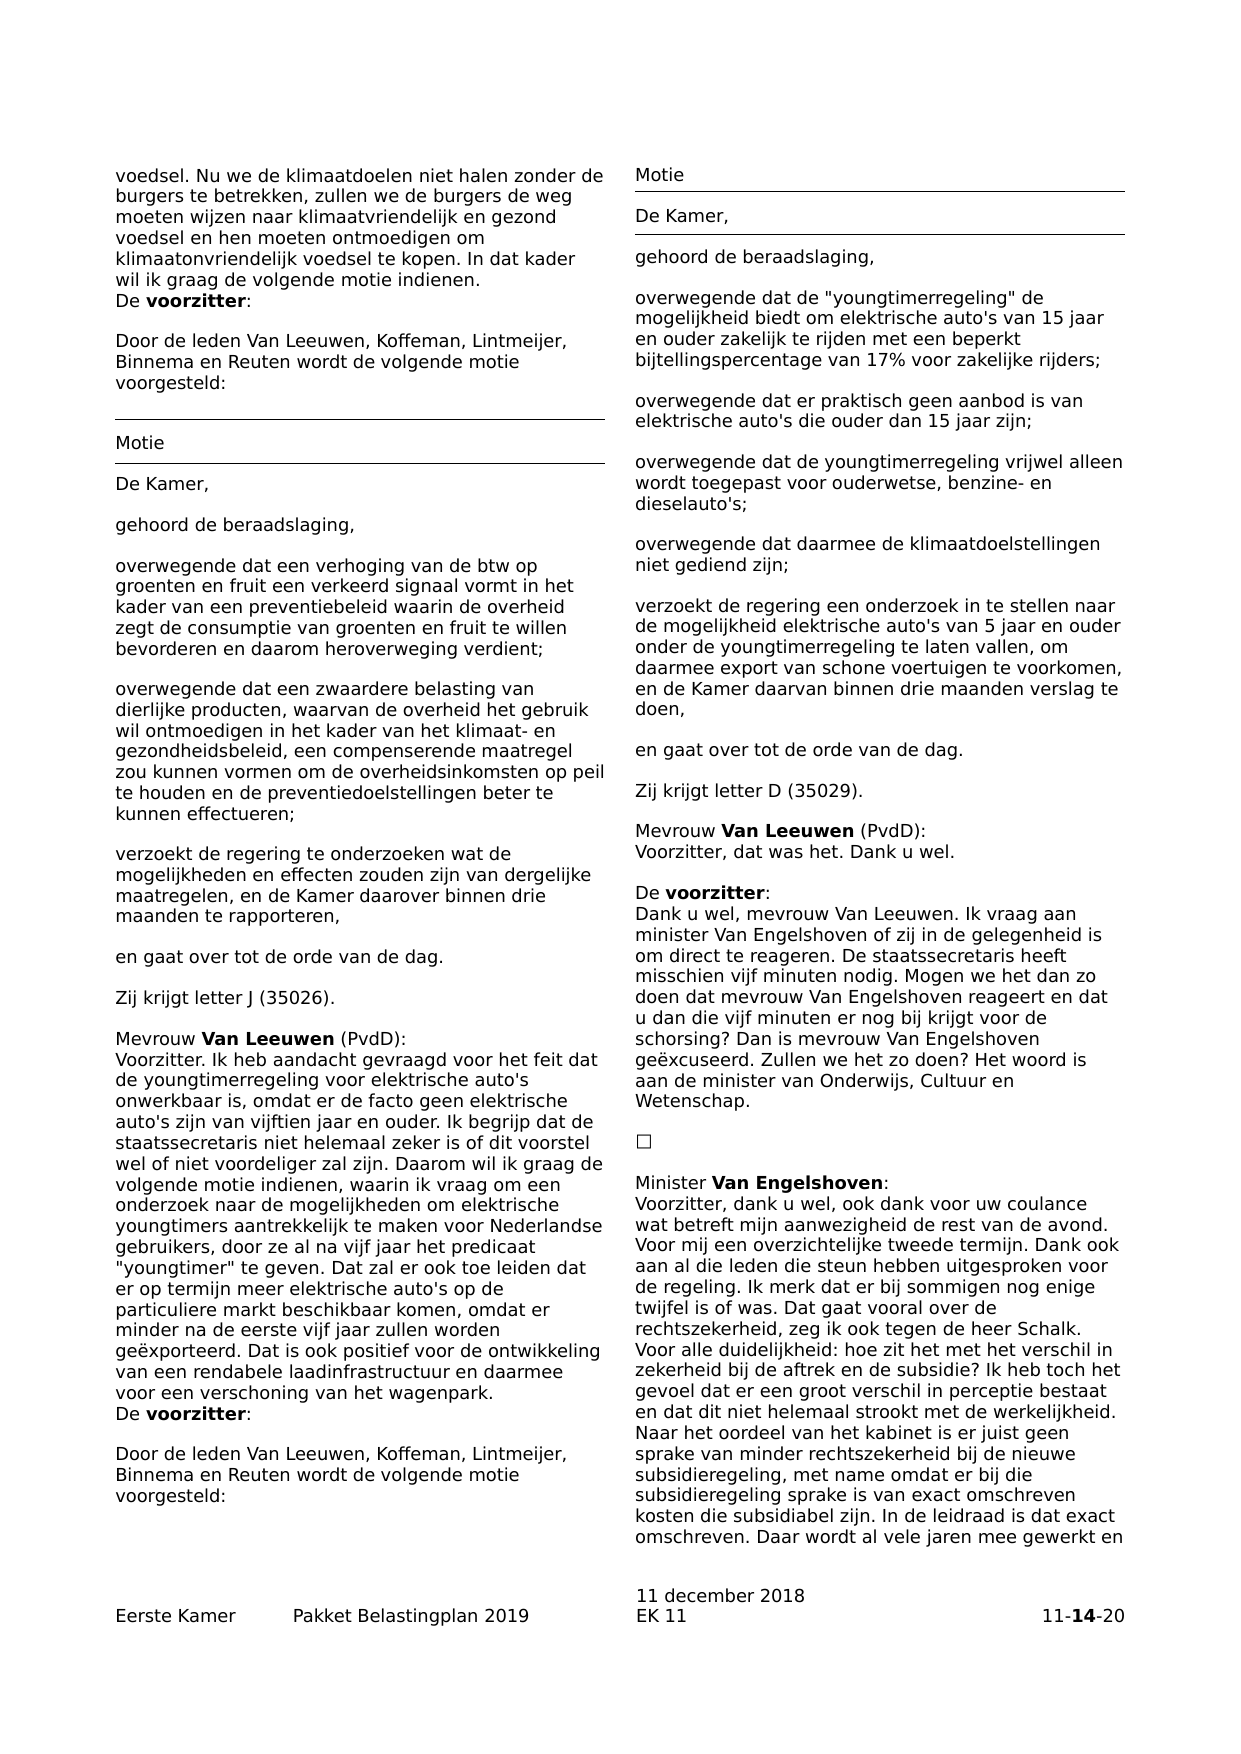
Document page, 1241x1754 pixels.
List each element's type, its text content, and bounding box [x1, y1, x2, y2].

text ⬜ [635, 1132, 1125, 1153]
text Voor alle duidelijkheid: hoe zit het met het verschil in zekerheid bij de aftrek en de subsidie? Ik heb toch het gevoel dat er een groot verschil in perceptie bestaat en dat dit niet helemaal strookt met de werkelijkheid. Naar het oordeel van het kabinet is er juist geen sprake van minder rechtszekerheid bij de nieuwe subsidieregeling, met name omdat er bij die subsidieregeling sprake is van exact omschreven kosten die subsidiabel zijn. In de leidraad is dat exact omschreven. Daar wordt al vele jaren mee gewerkt en [635, 1339, 1125, 1548]
text Door de leden Van Leeuwen, Koffeman, Lintmeijer, Binnema en Reuten wordt de volgende motie voorgesteld: [115, 1444, 605, 1506]
text Minister Van Engelshoven: [635, 1173, 1125, 1193]
text gehoord de beraadslaging, [635, 247, 1125, 267]
text en gaat over tot de orde van de dag. [115, 947, 605, 968]
text De voorzitter: [115, 290, 605, 311]
text Mevrouw Van Leeuwen (PvdD): [635, 821, 1125, 842]
text overwegende dat een zwaardere belasting van dierlijke producten, waarvan de overheid het gebruik wil ontmoedigen in het kader van het klimaat- en gezondheidsbeleid, een compenserende maatregel zou kunnen vormen om de overheidsinkomsten op peil te houden en de preventiedoelstellingen beter te kunnen effectueren; [115, 679, 605, 824]
text voedsel. Nu we de klimaatdoelen niet halen zonder de burgers te betrekken, zullen we de burgers de weg moeten wijzen naar klimaatvriendelijk en gezond voedsel en hen moeten ontmoedigen om klimaatonvriendelijk voedsel te kopen. In dat kader wil ik graag de volgende motie indienen. [115, 165, 605, 290]
text De voorzitter: [635, 883, 1125, 904]
text Voor mij een overzichtelijke tweede termijn. Dank ook aan al die leden die steun hebben uitgesproken voor de regeling. Ik merk dat er bij sommigen nog enige twijfel is of was. Dat gaat vooral over de rechtszekerheid, zeg ik ook tegen de heer Schalk. [635, 1235, 1125, 1339]
text De Kamer, [635, 206, 1125, 227]
text overwegende dat een verhoging van de btw op groenten en fruit een verkeerd signaal vormt in het kader van een preventiebeleid waarin de overheid zegt de consumptie van groenten en fruit te willen bevorderen en daarom heroverweging verdient; [115, 555, 605, 659]
text Motie [635, 165, 1125, 186]
text overwegende dat er praktisch geen aanbod is van elektrische auto's die ouder dan 15 jaar zijn; [635, 390, 1125, 432]
text De Kamer, [115, 474, 605, 495]
text Motie [115, 433, 605, 454]
text verzoekt de regering een onderzoek in te stellen naar de mogelijkheid elektrische auto's van 5 jaar en ouder onder de youngtimerregeling te laten vallen, om daarmee export van schone voertuigen te voorkomen, en de Kamer daarvan binnen drie maanden verslag te doen, [635, 596, 1125, 720]
text Voorzitter, dat was het. Dank u wel. [635, 842, 1125, 863]
text Door de leden Van Leeuwen, Koffeman, Lintmeijer, Binnema en Reuten wordt de volgende motie voorgesteld: [115, 331, 605, 393]
text verzoekt de regering te onderzoeken wat de mogelijkheden en effecten zouden zijn van dergelijke maatregelen, en de Kamer daarover binnen drie maanden te rapporteren, [115, 844, 605, 927]
text Voorzitter, dank u wel, ook dank voor uw coulance wat betreft mijn aanwezigheid de rest van de avond. [635, 1193, 1125, 1235]
text De voorzitter: [115, 1403, 605, 1424]
text Mevrouw Van Leeuwen (PvdD): [115, 1028, 605, 1049]
text en gaat over tot de orde van de dag. [635, 740, 1125, 761]
text Zij krijgt letter J (35026). [115, 988, 605, 1008]
text gehoord de beraadslaging, [115, 515, 605, 535]
text overwegende dat de "youngtimerregeling" de mogelijkheid biedt om elektrische auto's van 15 jaar en ouder zakelijk te rijden met een beperkt bijtellingspercentage van 17% voor zakelijke rijders; [635, 287, 1125, 370]
text Dank u wel, mevrouw Van Leeuwen. Ik vraag aan minister Van Engelshoven of zij in de gelegenheid is om direct te reageren. De staatssecretaris heeft misschien vijf minuten nodig. Mogen we het dan zo doen dat mevrouw Van Engelshoven reageert en dat u dan die vijf minuten er nog bij krijgt voor de schorsing? Dan is mevrouw Van Engelshoven geëxcuseerd. Zullen we het zo doen? Het woord is aan de minister van Onderwijs, Cultuur en Wetenschap. [635, 904, 1125, 1112]
text Voorzitter. Ik heb aandacht gevraagd voor het feit dat de youngtimerregeling voor elektrische auto's onwerkbaar is, omdat er de facto geen elektrische auto's zijn van vijftien jaar en ouder. Ik begrijp dat de staatssecretaris niet helemaal zeker is of dit voorstel wel of niet voordeliger zal zijn. Daarom wil ik graag de volgende motie indienen, waarin ik vraag om een onderzoek naar de mogelijkheden om elektrische youngtimers aantrekkelijk te maken voor Nederlandse gebruikers, door ze al na vijf jaar het predicaat "youngtimer" te geven. Dat zal er ook toe leiden dat er op termijn meer elektrische auto's op de particuliere markt beschikbaar komen, omdat er minder na de eerste vijf jaar zullen worden geëxporteerd. Dat is ook positief voor de ontwikkeling van een rendabele laadinfrastructuur en daarmee voor een verschoning van het wagenpark. [115, 1049, 605, 1403]
text overwegende dat de youngtimerregeling vrijwel alleen wordt toegepast voor ouderwetse, benzine- en dieselauto's; [635, 452, 1125, 514]
text Zij krijgt letter D (35029). [635, 781, 1125, 801]
text overwegende dat daarmee de klimaatdoelstellingen niet gediend zijn; [635, 534, 1125, 576]
